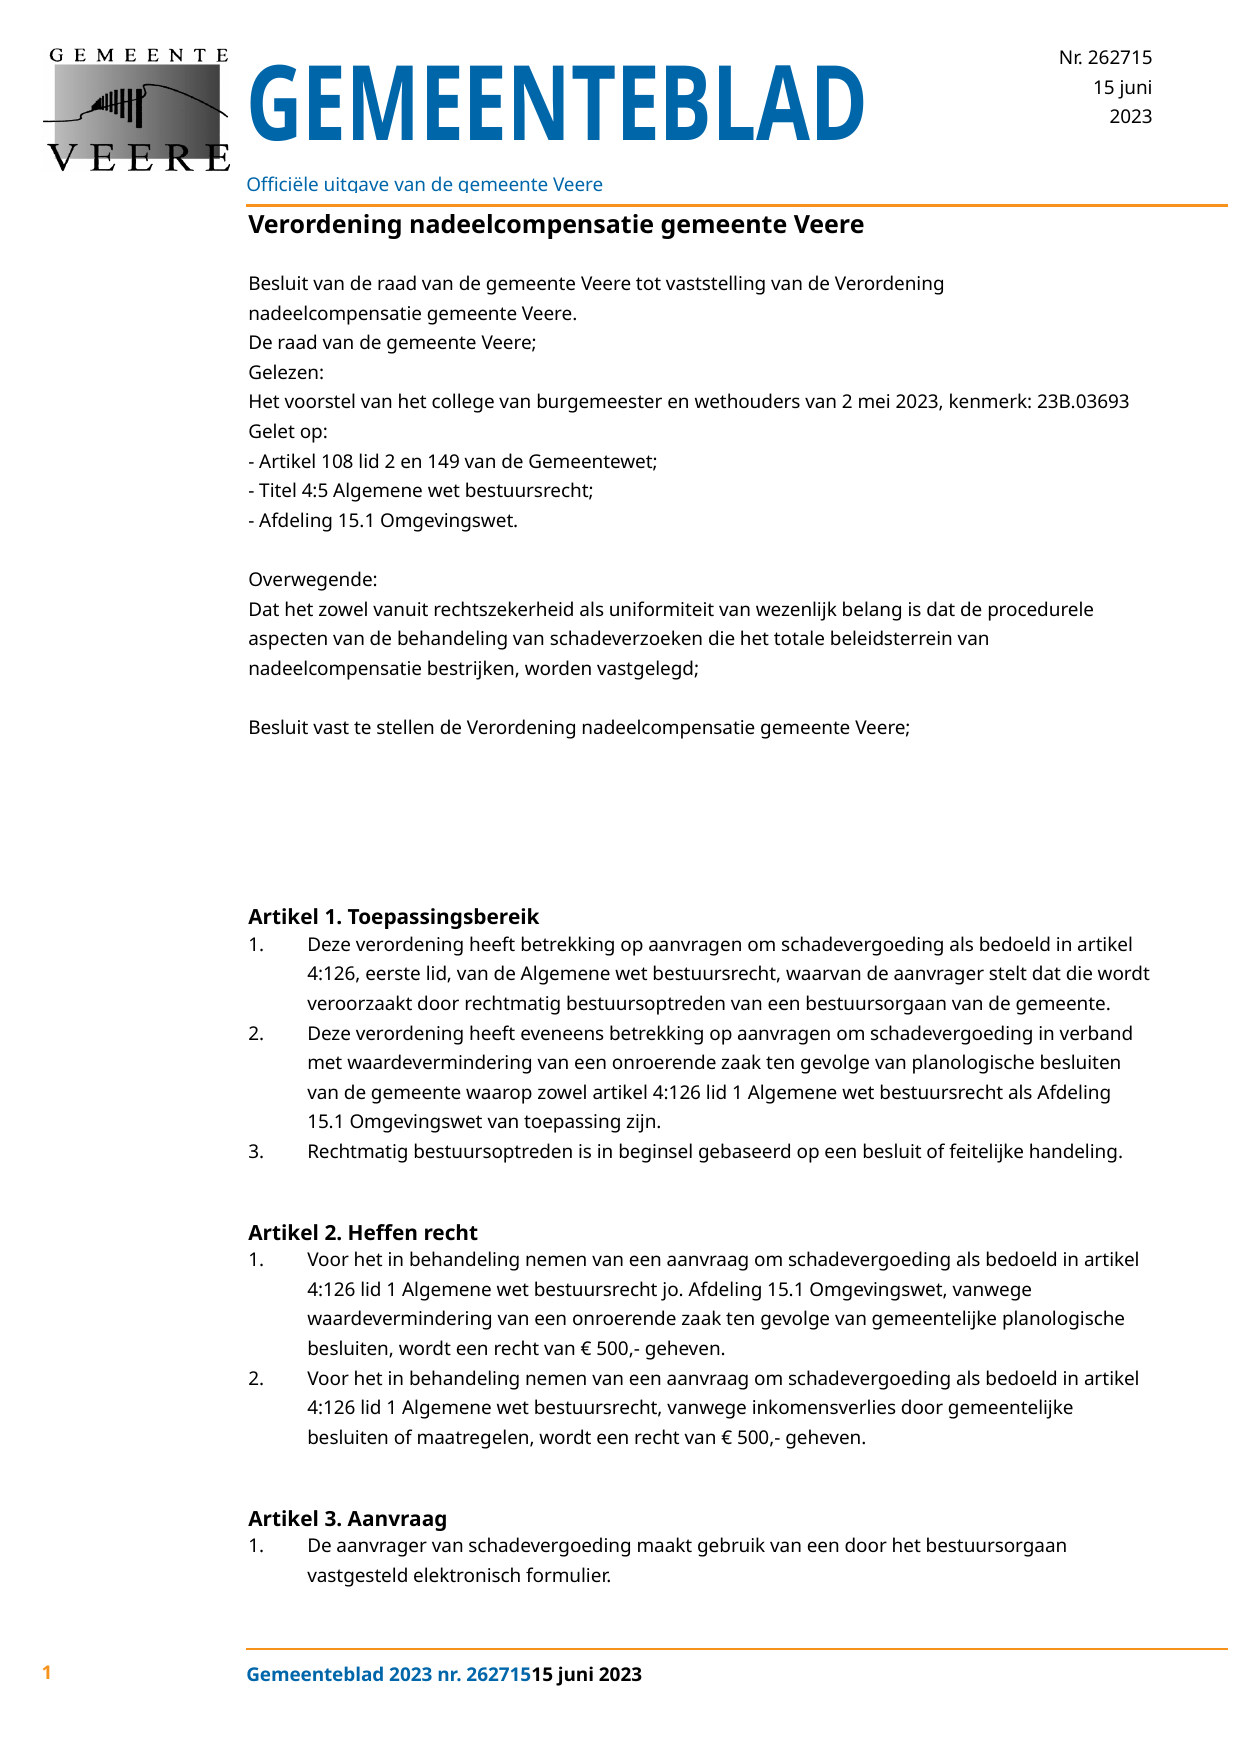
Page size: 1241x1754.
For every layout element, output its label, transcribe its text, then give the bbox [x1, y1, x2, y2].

text Besluit van de raad van de gemeente Veere tot vaststelling van de Verordening [248, 270, 1152, 296]
text Besluit vast te stellen de Verordening nadeelcompensatie gemeente Veere; [248, 714, 1152, 740]
text Het voorstel van het college van burgemeester en wethouders van 2 mei 2023, kenmerk: 23B.03693 [248, 389, 1152, 414]
text - Artikel 108 lid 2 en 149 van de Gemeentewet; [248, 448, 1152, 473]
list Deze verordening heeft eveneens betrekking op aanvragen om schadevergoeding in verband met waardevermindering van een onroerende zaak ten gevolge van planologische besluiten van de gemeente waarop zowel artikel 4:126 lid 1 Algemene wet bestuursrecht als Afdeling 15.1 Omgevingswet van toepassing zijn. [248, 1020, 1152, 1134]
text Gelezen: [248, 359, 1152, 385]
text Dat het zowel vanuit rechtszekerheid als uniformiteit van wezenlijk belang is dat de procedurele aspecten van de behandeling van schadeverzoeken die het totale beleidsterrein van nadeelcompensatie bestrijken, worden vastgelegd; [248, 596, 1152, 681]
text Artikel 2. Heffen recht [248, 1218, 1152, 1246]
text Artikel 3. Aanvraag [248, 1504, 1152, 1532]
text Overwegende: [248, 566, 1152, 592]
text - Titel 4:5 Algemene wet bestuursrecht; [248, 477, 1152, 503]
list Deze verordening heeft betrekking op aanvragen om schadevergoeding als bedoeld in artikel 4:126, eerste lid, van de Algemene wet bestuursrecht, waarvan de aanvrager stelt dat die wordt veroorzaakt door rechtmatig bestuursoptreden van een bestuursorgaan van de gemeente. [248, 931, 1152, 1016]
text Verordening nadeelcompensatie gemeente Veere [248, 207, 1152, 241]
list De aanvrager van schadevergoeding maakt gebruik van een door het bestuursorgaan vastgesteld elektronisch formulier. [248, 1532, 1152, 1588]
text nadeelcompensatie gemeente Veere. [248, 300, 1152, 326]
list Voor het in behandeling nemen van een aanvraag om schadevergoeding als bedoeld in artikel 4:126 lid 1 Algemene wet bestuursrecht, vanwege inkomensverlies door gemeentelijke besluiten of maatregelen, wordt een recht van € 500,- geheven. [248, 1365, 1152, 1450]
text - Afdeling 15.1 Omgevingswet. [248, 507, 1152, 533]
list Rechtmatig bestuursoptreden is in beginsel gebaseerd op een besluit of feitelijke handeling. [248, 1138, 1152, 1164]
text Gelet op: [248, 418, 1152, 444]
text De raad van de gemeente Veere; [248, 329, 1152, 355]
list Voor het in behandeling nemen van een aanvraag om schadevergoeding als bedoeld in artikel 4:126 lid 1 Algemene wet bestuursrecht jo. Afdeling 15.1 Omgevingswet, vanwege waardevermindering van een onroerende zaak ten gevolge van gemeentelijke planologische besluiten, wordt een recht van € 500,- geheven. [248, 1246, 1152, 1361]
picture [41, 47, 231, 172]
text Artikel 1. Toepassingsbereik [248, 902, 1152, 931]
